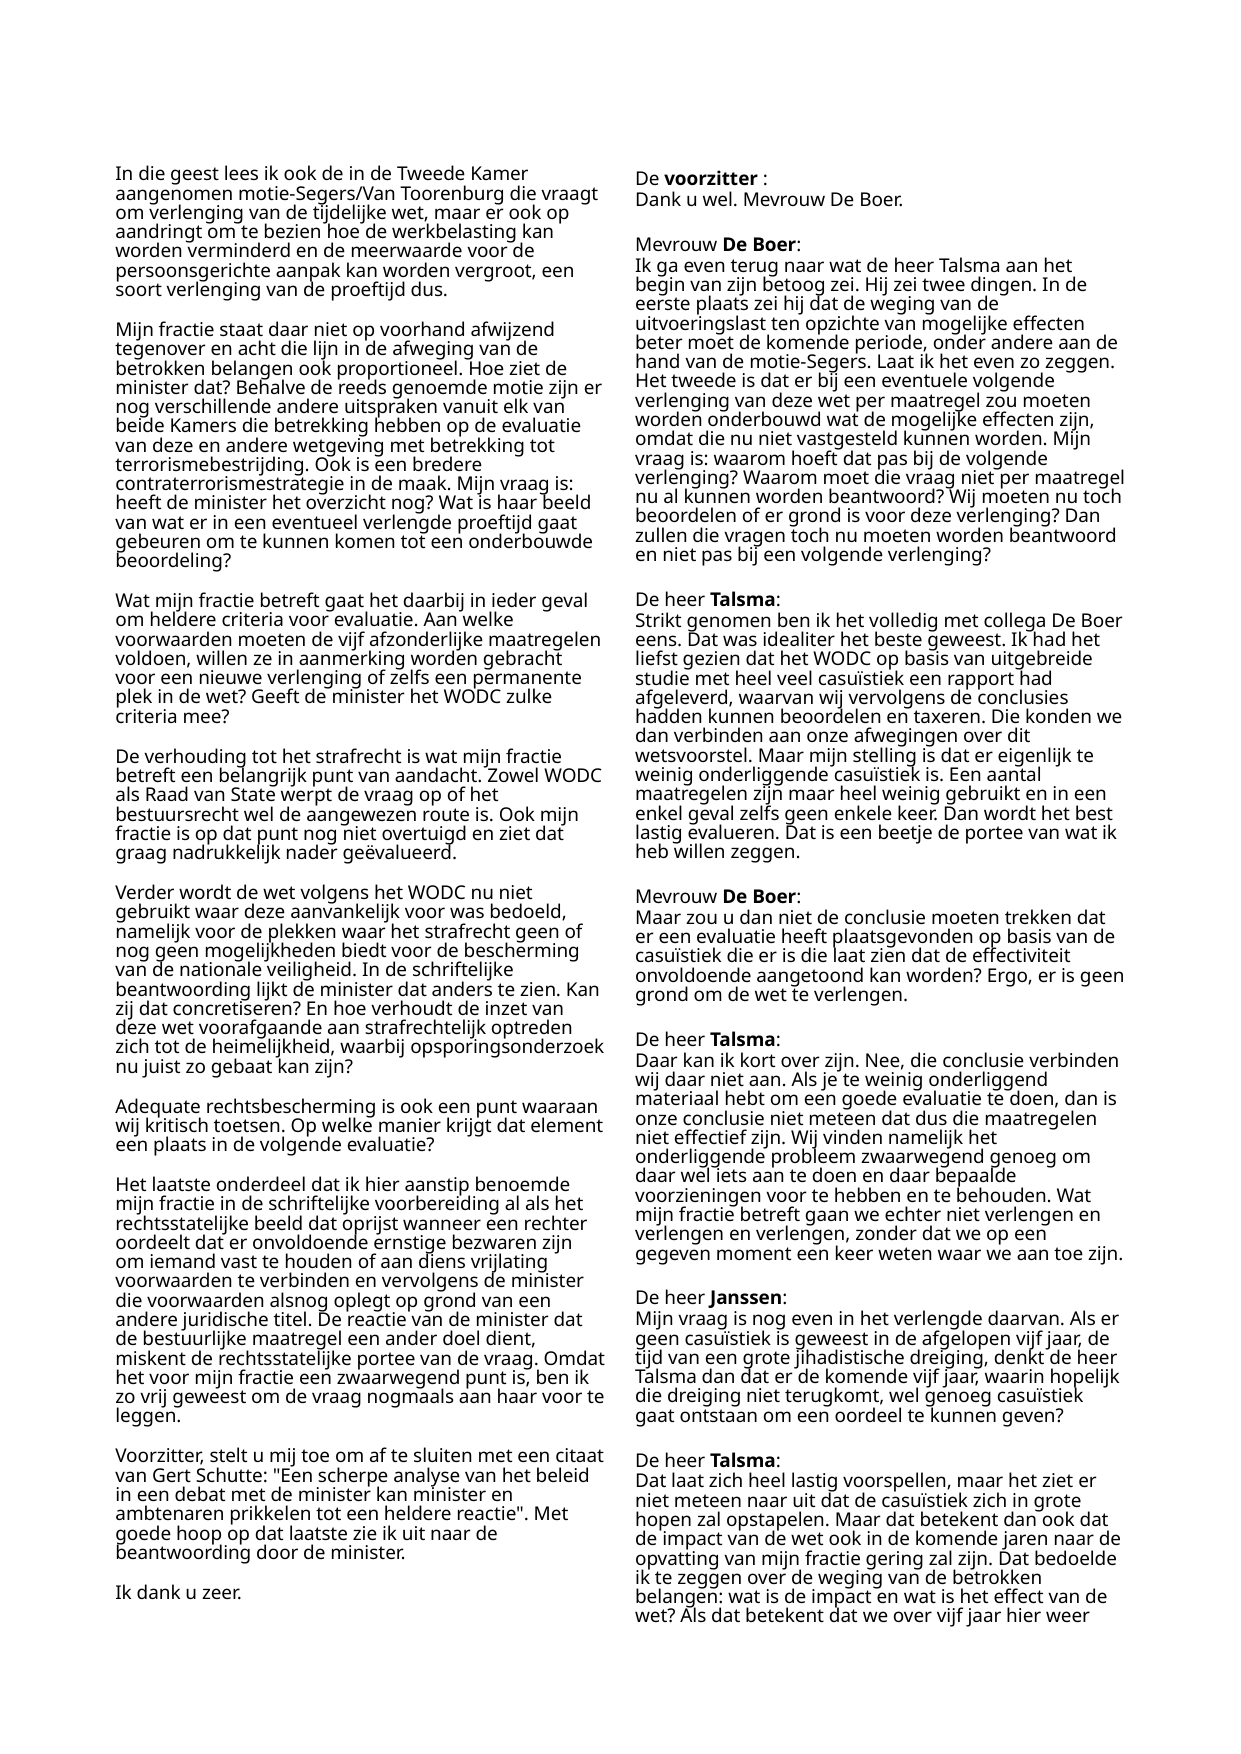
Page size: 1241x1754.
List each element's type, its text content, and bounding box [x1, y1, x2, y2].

text Daar kan ik kort over zijn. Nee, die conclusie verbinden wij daar niet aan. Als je te weinig onderliggend materiaal hebt om een goede evaluatie te doen, dan is onze conclusie niet meteen dat dus die maatregelen niet effectief zijn. Wij vinden namelijk het onderliggende probleem zwaarwegend genoeg om daar wel iets aan te doen en daar bepaalde voorzieningen voor te hebben en te behouden. Wat mijn fractie betreft gaan we echter niet verlengen en verlengen en verlengen, zonder dat we op een gegeven moment een keer weten waar we aan toe zijn. [635, 1052, 1125, 1264]
text De heer Janssen: [635, 1284, 1125, 1310]
text Strikt genomen ben ik het volledig met collega De Boer eens. Dat was idealiter het beste geweest. Ik had het liefst gezien dat het WODC op basis van uitgebreide studie met heel veel casuïstiek een rapport had afgeleverd, waarvan wij vervolgens de conclusies hadden kunnen beoordelen en taxeren. Die konden we dan verbinden aan onze afwegingen over dit wetsvoorstel. Maar mijn stelling is dat er eigenlijk te weinig onderliggende casuïstiek is. Een aantal maatregelen zijn maar heel weinig gebruikt en in een enkel geval zelfs geen enkele keer. Dan wordt het best lastig evalueren. Dat is een beetje de portee van wat ik heb willen zeggen. [635, 612, 1125, 862]
text De verhouding tot het strafrecht is wat mijn fractie betreft een belangrijk punt van aandacht. Zowel WODC als Raad van State werpt de vraag op of het bestuursrecht wel de aangewezen route is. Ook mijn fractie is op dat punt nog niet overtuigd en ziet dat graag nadrukkelijk nader geëvalueerd. [115, 748, 605, 863]
text Wat mijn fractie betreft gaat het daarbij in ieder geval om heldere criteria voor evaluatie. Aan welke voorwaarden moeten de vijf afzonderlijke maatregelen voldoen, willen ze in aanmerking worden gebracht voor een nieuwe verlenging of zelfs een permanente plek in de wet? Geeft de minister het WODC zulke criteria mee? [115, 592, 605, 727]
text In die geest lees ik ook de in de Tweede Kamer aangenomen motie-Segers/Van Toorenburg die vraagt om verlenging van de tijdelijke wet, maar er ook op aandringt om te bezien hoe de werkbelasting kan worden verminderd en de meerwaarde voor de persoonsgerichte aanpak kan worden vergroot, een soort verlenging van de proeftijd dus. [115, 165, 605, 300]
text Mevrouw De Boer: [635, 883, 1125, 909]
text De voorzitter : [635, 165, 1125, 191]
text Mevrouw De Boer: [635, 231, 1125, 257]
text Dank u wel. Mevrouw De Boer. [635, 191, 1125, 210]
text Mijn fractie staat daar niet op voorhand afwijzend tegenover en acht die lijn in de afweging van de betrokken belangen ook proportioneel. Hoe ziet de minister dat? Behalve de reeds genoemde motie zijn er nog verschillende andere uitspraken vanuit elk van beide Kamers die betrekking hebben op de evaluatie van deze en andere wetgeving met betrekking tot terrorismebestrijding. Ook is een bredere contraterrorismestrategie in de maak. Mijn vraag is: heeft de minister het overzicht nog? Wat is haar beeld van wat er in een eventueel verlengde proeftijd gaat gebeuren om te kunnen komen tot een onderbouwde beoordeling? [115, 321, 605, 571]
text De heer Talsma: [635, 1026, 1125, 1052]
text De heer Talsma: [635, 586, 1125, 612]
text Voorzitter, stelt u mij toe om af te sluiten met een citaat van Gert Schutte: "Een scherpe analyse van het beleid in een debat met de minister kan minister en ambtenaren prikkelen tot een heldere reactie". Met goede hoop op dat laatste zie ik uit naar de beantwoording door de minister. [115, 1447, 605, 1563]
text Ik ga even terug naar wat de heer Talsma aan het begin van zijn betoog zei. Hij zei twee dingen. In de eerste plaats zei hij dat de weging van de uitvoeringslast ten opzichte van mogelijke effecten beter moet de komende periode, onder andere aan de hand van de motie-Segers. Laat ik het even zo zeggen. Het tweede is dat er bij een eventuele volgende verlenging van deze wet per maatregel zou moeten worden onderbouwd wat de mogelijke effecten zijn, omdat die nu niet vastgesteld kunnen worden. Mijn vraag is: waarom hoeft dat pas bij de volgende verlenging? Waarom moet die vraag niet per maatregel nu al kunnen worden beantwoord? Wij moeten nu toch beoordelen of er grond is voor deze verlenging? Dan zullen die vragen toch nu moeten worden beantwoord en niet pas bij een volgende verlenging? [635, 257, 1125, 565]
text Verder wordt de wet volgens het WODC nu niet gebruikt waar deze aanvankelijk voor was bedoeld, namelijk voor de plekken waar het strafrecht geen of nog geen mogelijkheden biedt voor de bescherming van de nationale veiligheid. In de schriftelijke beantwoording lijkt de minister dat anders te zien. Kan zij dat concretiseren? En hoe verhoudt de inzet van deze wet voorafgaande aan strafrechtelijk optreden zich tot de heimelijkheid, waarbij opsporingsonderzoek nu juist zo gebaat kan zijn? [115, 884, 605, 1077]
text Maar zou u dan niet de conclusie moeten trekken dat er een evaluatie heeft plaatsgevonden op basis van de casuïstiek die er is die laat zien dat de effectiviteit onvoldoende aangetoond kan worden? Ergo, er is geen grond om de wet te verlengen. [635, 909, 1125, 1005]
text Dat laat zich heel lastig voorspellen, maar het ziet er niet meteen naar uit dat de casuïstiek zich in grote hopen zal opstapelen. Maar dat betekent dan ook dat de impact van de wet ook in de komende jaren naar de opvatting van mijn fractie gering zal zijn. Dat bedoelde ik te zeggen over de weging van de betrokken belangen: wat is de impact en wat is het effect van de wet? Als dat betekent dat we over vijf jaar hier weer [635, 1472, 1125, 1627]
text Adequate rechtsbescherming is ook een punt waaraan wij kritisch toetsen. Op welke manier krijgt dat element een plaats in de volgende evaluatie? [115, 1098, 605, 1155]
text De heer Talsma: [635, 1447, 1125, 1472]
text Mijn vraag is nog even in het verlengde daarvan. Als er geen casuïstiek is geweest in de afgelopen vijf jaar, de tijd van een grote jihadistische dreiging, denkt de heer Talsma dan dat er de komende vijf jaar, waarin hopelijk die dreiging niet terugkomt, wel genoeg casuïstiek gaat ontstaan om een oordeel te kunnen geven? [635, 1310, 1125, 1426]
text Het laatste onderdeel dat ik hier aanstip benoemde mijn fractie in de schriftelijke voorbereiding al als het rechtsstatelijke beeld dat oprijst wanneer een rechter oordeelt dat er onvoldoende ernstige bezwaren zijn om iemand vast te houden of aan diens vrijlating voorwaarden te verbinden en vervolgens de minister die voorwaarden alsnog oplegt op grond van een andere juridische titel. De reactie van de minister dat de bestuurlijke maatregel een ander doel dient, miskent de rechtsstatelijke portee van de vraag. Omdat het voor mijn fractie een zwaarwegend punt is, ben ik zo vrij geweest om de vraag nogmaals aan haar voor te leggen. [115, 1176, 605, 1427]
text Ik dank u zeer. [115, 1584, 605, 1603]
